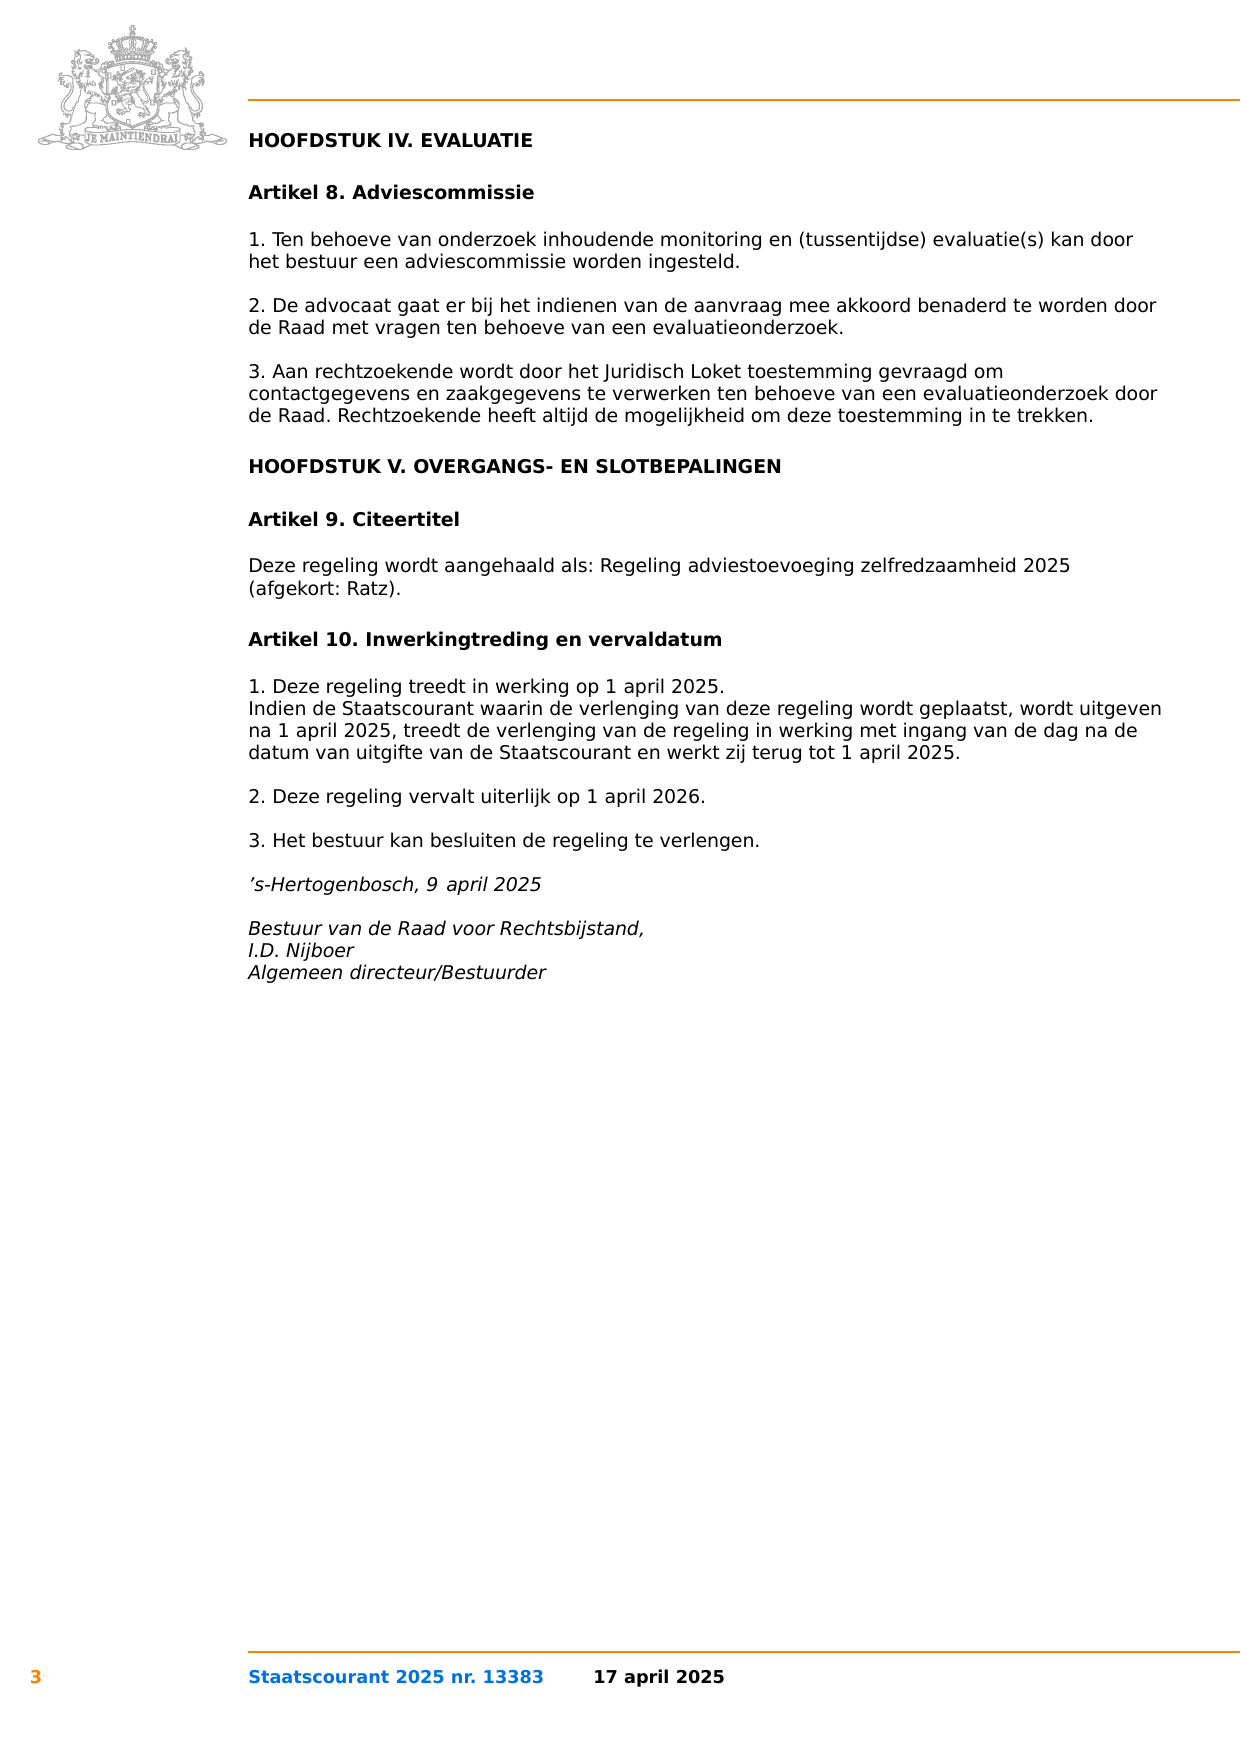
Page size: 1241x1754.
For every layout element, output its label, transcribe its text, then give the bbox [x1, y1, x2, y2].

text ’s-Hertogenbosch, 9 april 2025 [248, 874, 1163, 896]
text 1. Ten behoeve van onderzoek inhoudende monitoring en (tussentijdse) evaluatie(s) kan door het bestuur een adviescommissie worden ingesteld. [248, 229, 1163, 273]
subtitle Artikel 10. Inwerkingtreding en vervaldatum [248, 629, 1163, 651]
text Bestuur van de Raad voor Rechtsbijstand, I.D. Nijboer Algemeen directeur/Bestuurder [248, 918, 1163, 984]
subtitle Artikel 8. Adviescommissie [248, 182, 1163, 204]
text 2. Deze regeling vervalt uiterlijk op 1 april 2026. [248, 786, 1163, 808]
subtitle HOOFDSTUK V. OVERGANGS- EN SLOTBEPALINGEN [248, 456, 1163, 478]
text 3. Aan rechtzoekende wordt door het Juridisch Loket toestemming gevraagd om contactgegevens en zaakgegevens te verwerken ten behoeve van een evaluatieonderzoek door de Raad. Rechtzoekende heeft altijd de mogelijkheid om deze toestemming in te trekken. [248, 361, 1163, 426]
text Indien de Staatscourant waarin de verlenging van deze regeling wordt geplaatst, wordt uitgeven na 1 april 2025, treedt de verlenging van de regeling in werking met ingang van de dag na de datum van uitgifte van de Staatscourant en werkt zij terug tot 1 april 2025. [248, 698, 1163, 764]
subtitle HOOFDSTUK IV. EVALUATIE [248, 130, 1163, 152]
subtitle Artikel 9. Citeertitel [248, 508, 1163, 530]
text 1. Deze regeling treedt in werking op 1 april 2025. [248, 676, 1163, 698]
picture [38, 25, 227, 150]
text 2. De advocaat gaat er bij het indienen van de aanvraag mee akkoord benaderd te worden door de Raad met vragen ten behoeve van een evaluatieonderzoek. [248, 295, 1163, 339]
text 3. Het bestuur kan besluiten de regeling te verlengen. [248, 830, 1163, 852]
text Deze regeling wordt aangehaald als: Regeling adviestoevoeging zelfredzaamheid 2025 (afgekort: Ratz). [248, 555, 1163, 599]
